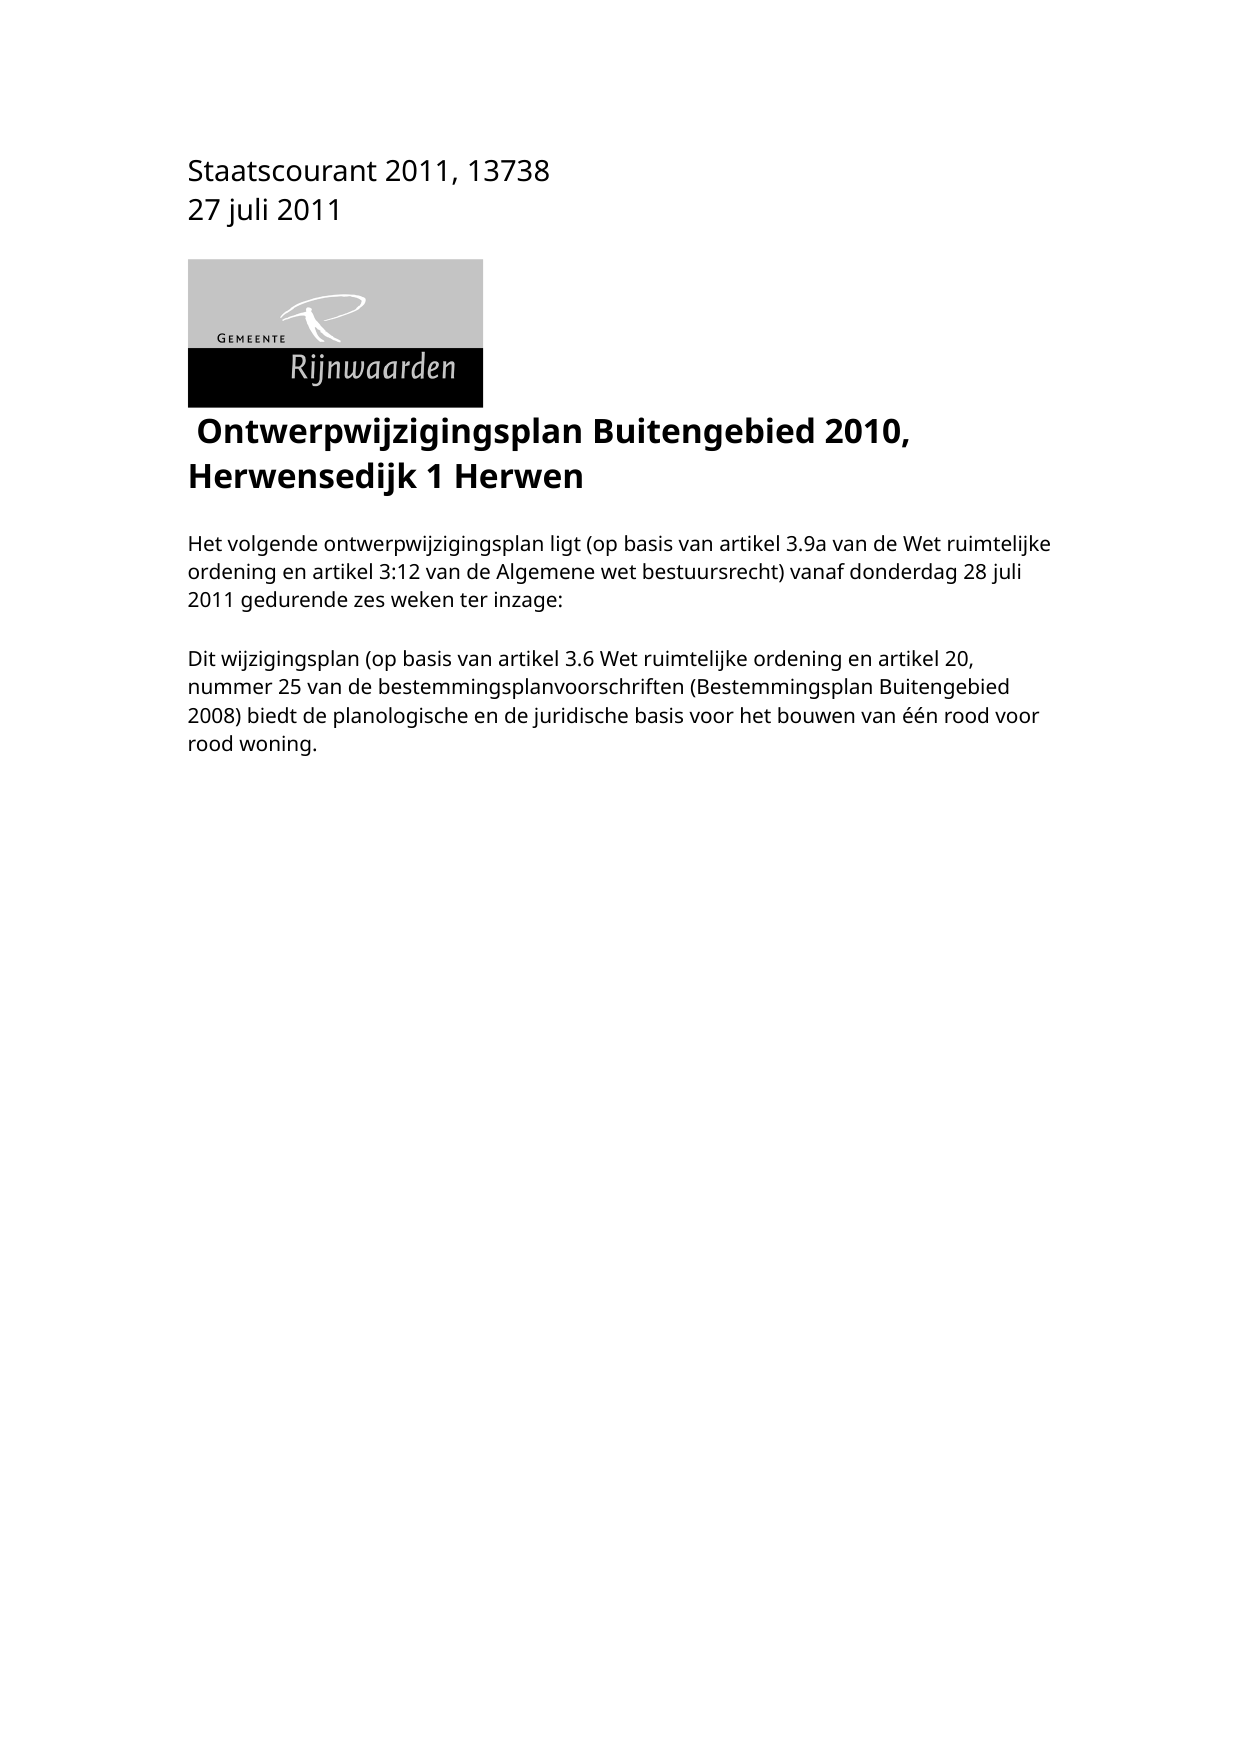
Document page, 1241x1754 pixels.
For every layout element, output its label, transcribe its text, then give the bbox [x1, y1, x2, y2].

subtitle Ontwerpwijzigingsplan Buitengebied 2010, Herwensedijk 1 Herwen [187, 271, 1053, 499]
text Staatscourant 2011, 13738 [187, 150, 1053, 190]
text 27 juli 2011 [187, 190, 1053, 229]
picture [187, 258, 484, 408]
text Het volgende ontwerpwijzigingsplan ligt (op basis van artikel 3.9a van de Wet ruimtelijke ordening en artikel 3:12 van de Algemene wet bestuursrecht) vanaf donderdag 28 juli 2011 gedurende zes weken ter inzage: [187, 529, 1053, 614]
text Dit wijzigingsplan (op basis van artikel 3.6 Wet ruimtelijke ordening en artikel 20, nummer 25 van de bestemmingsplanvoorschriften (Bestemmingsplan Buitengebied 2008) biedt de planologische en de juridische basis voor het bouwen van één rood voor rood woning. [187, 644, 1053, 758]
